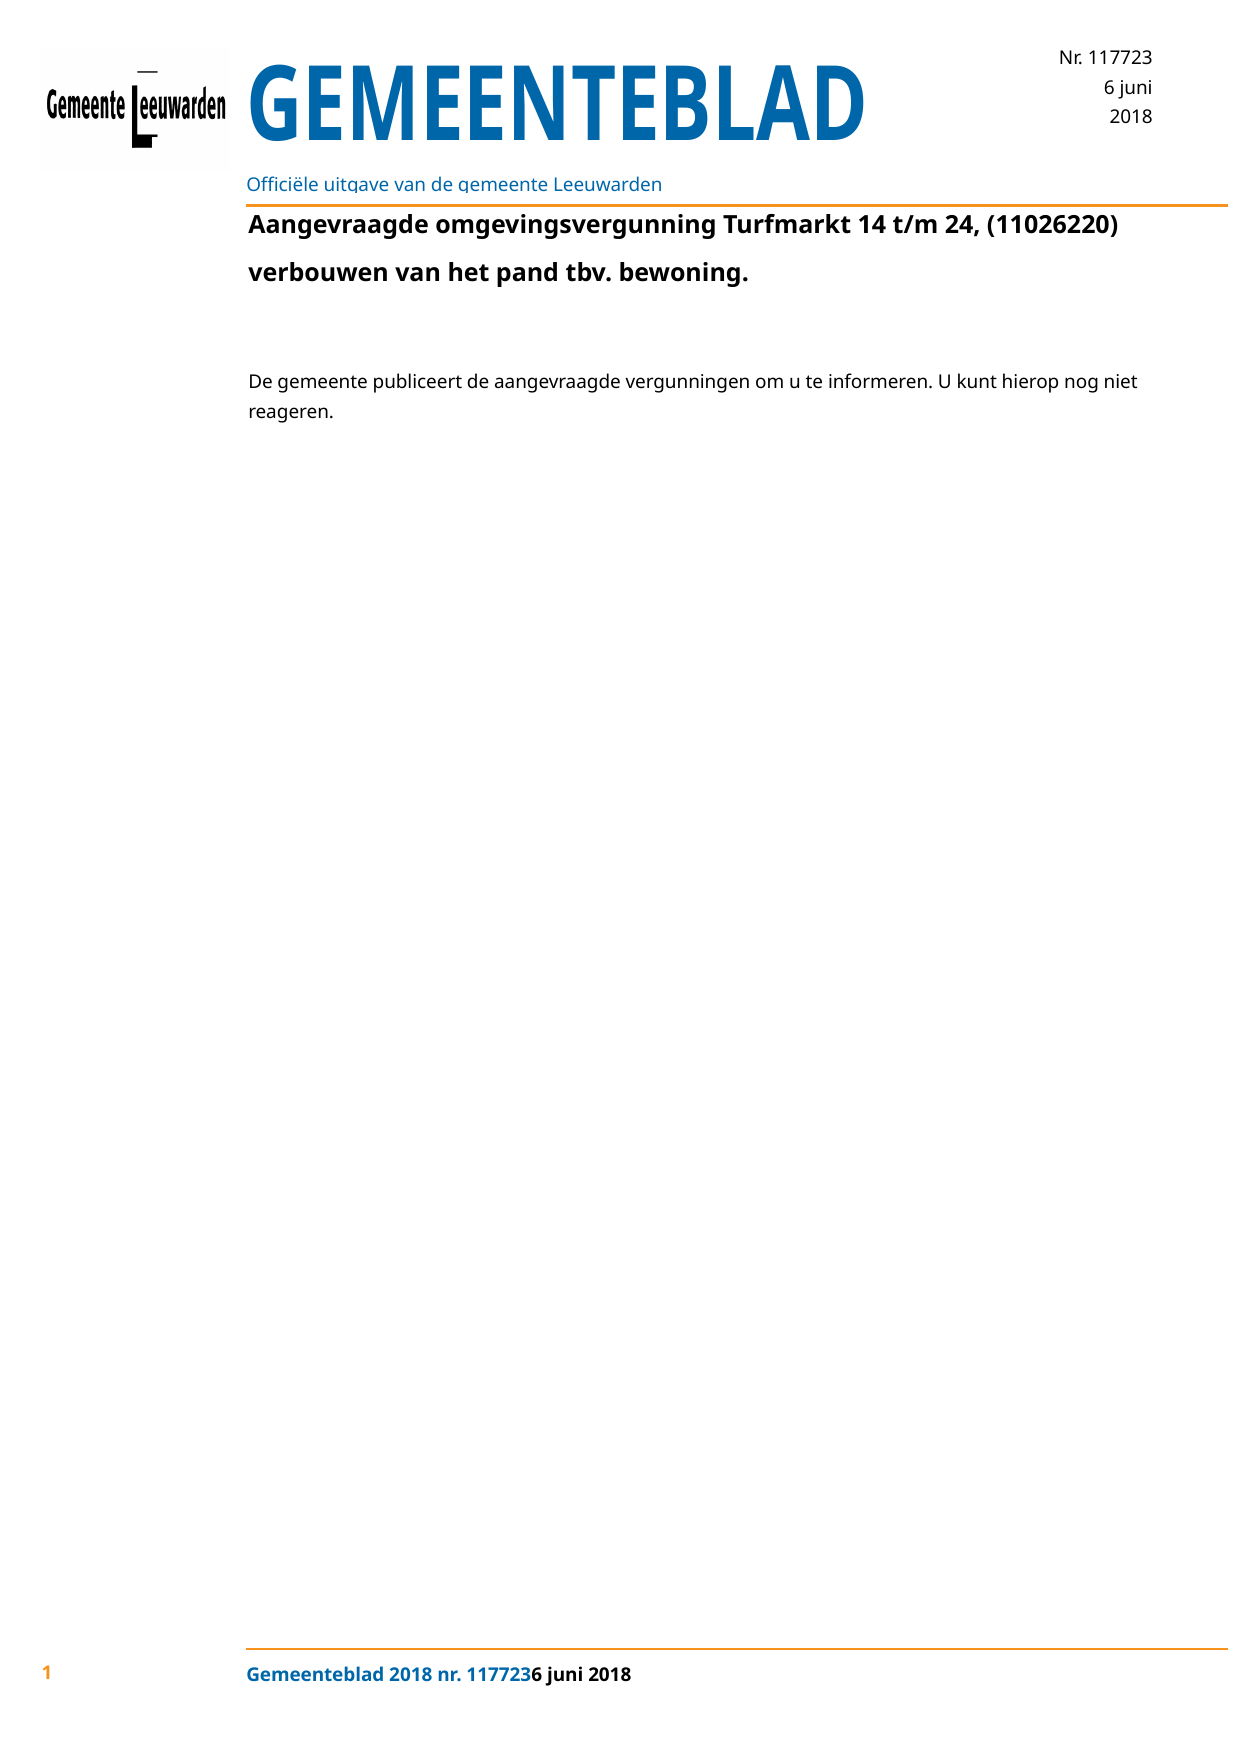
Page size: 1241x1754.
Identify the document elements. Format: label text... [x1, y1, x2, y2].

picture [41, 47, 231, 172]
text De gemeente publiceert de aangevraagde vergunningen om u te informeren. U kunt hierop nog niet reageren. [248, 368, 1152, 424]
text Aangevraagde omgevingsvergunning Turfmarkt 14 t/m 24, (11026220) verbouwen van het pand tbv. bewoning. [248, 207, 1152, 288]
